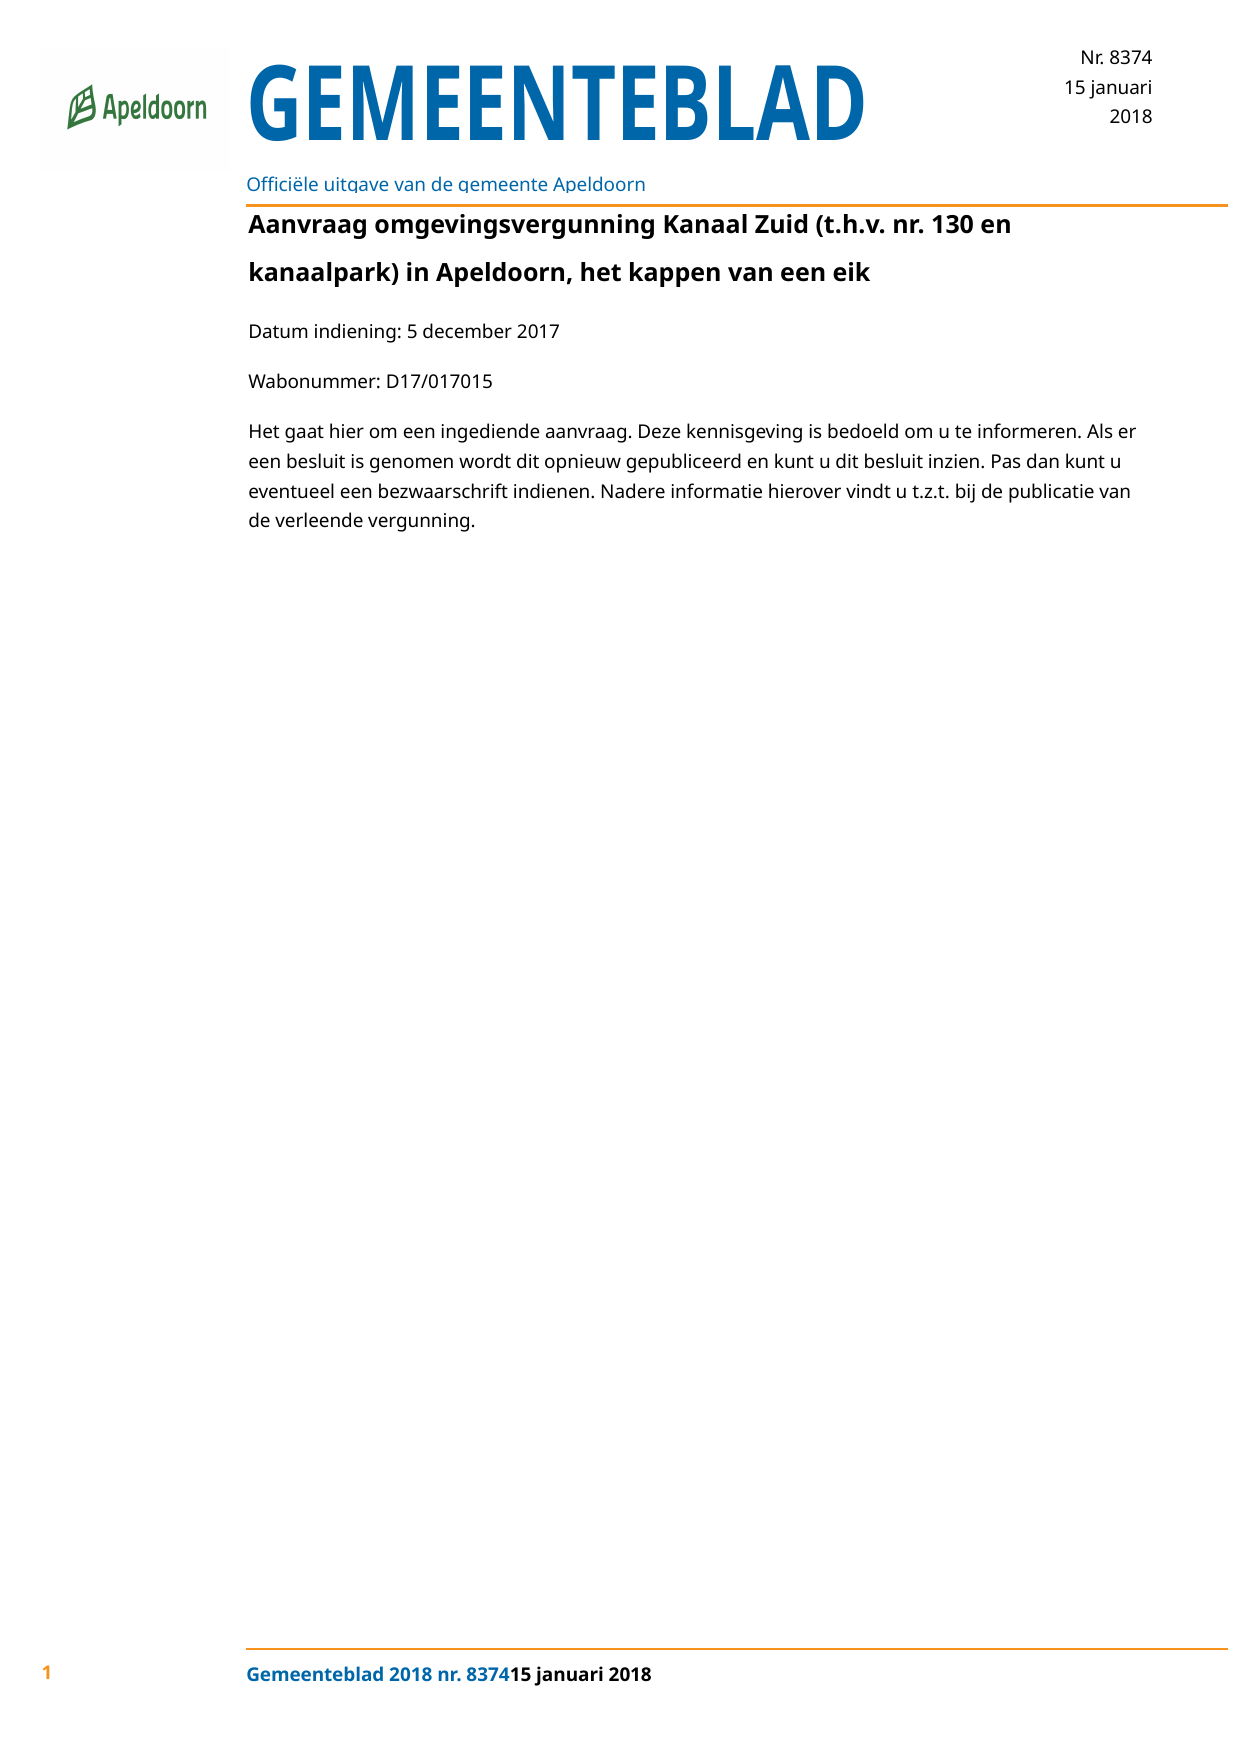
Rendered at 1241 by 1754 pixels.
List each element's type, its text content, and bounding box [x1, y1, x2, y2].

text Wabonummer: D17/017015 [248, 368, 1152, 394]
text Datum indiening: 5 december 2017 [248, 318, 1152, 344]
text Aanvraag omgevingsvergunning Kanaal Zuid (t.h.v. nr. 130 en kanaalpark) in Apeldoorn, het kappen van een eik [248, 207, 1152, 288]
text Het gaat hier om een ingediende aanvraag. Deze kennisgeving is bedoeld om u te informeren. Als er een besluit is genomen wordt dit opnieuw gepubliceerd en kunt u dit besluit inzien. Pas dan kunt u eventueel een bezwaarschrift indienen. Nadere informatie hierover vindt u t.z.t. bij de publicatie van de verleende vergunning. [248, 419, 1152, 533]
picture [41, 47, 231, 172]
